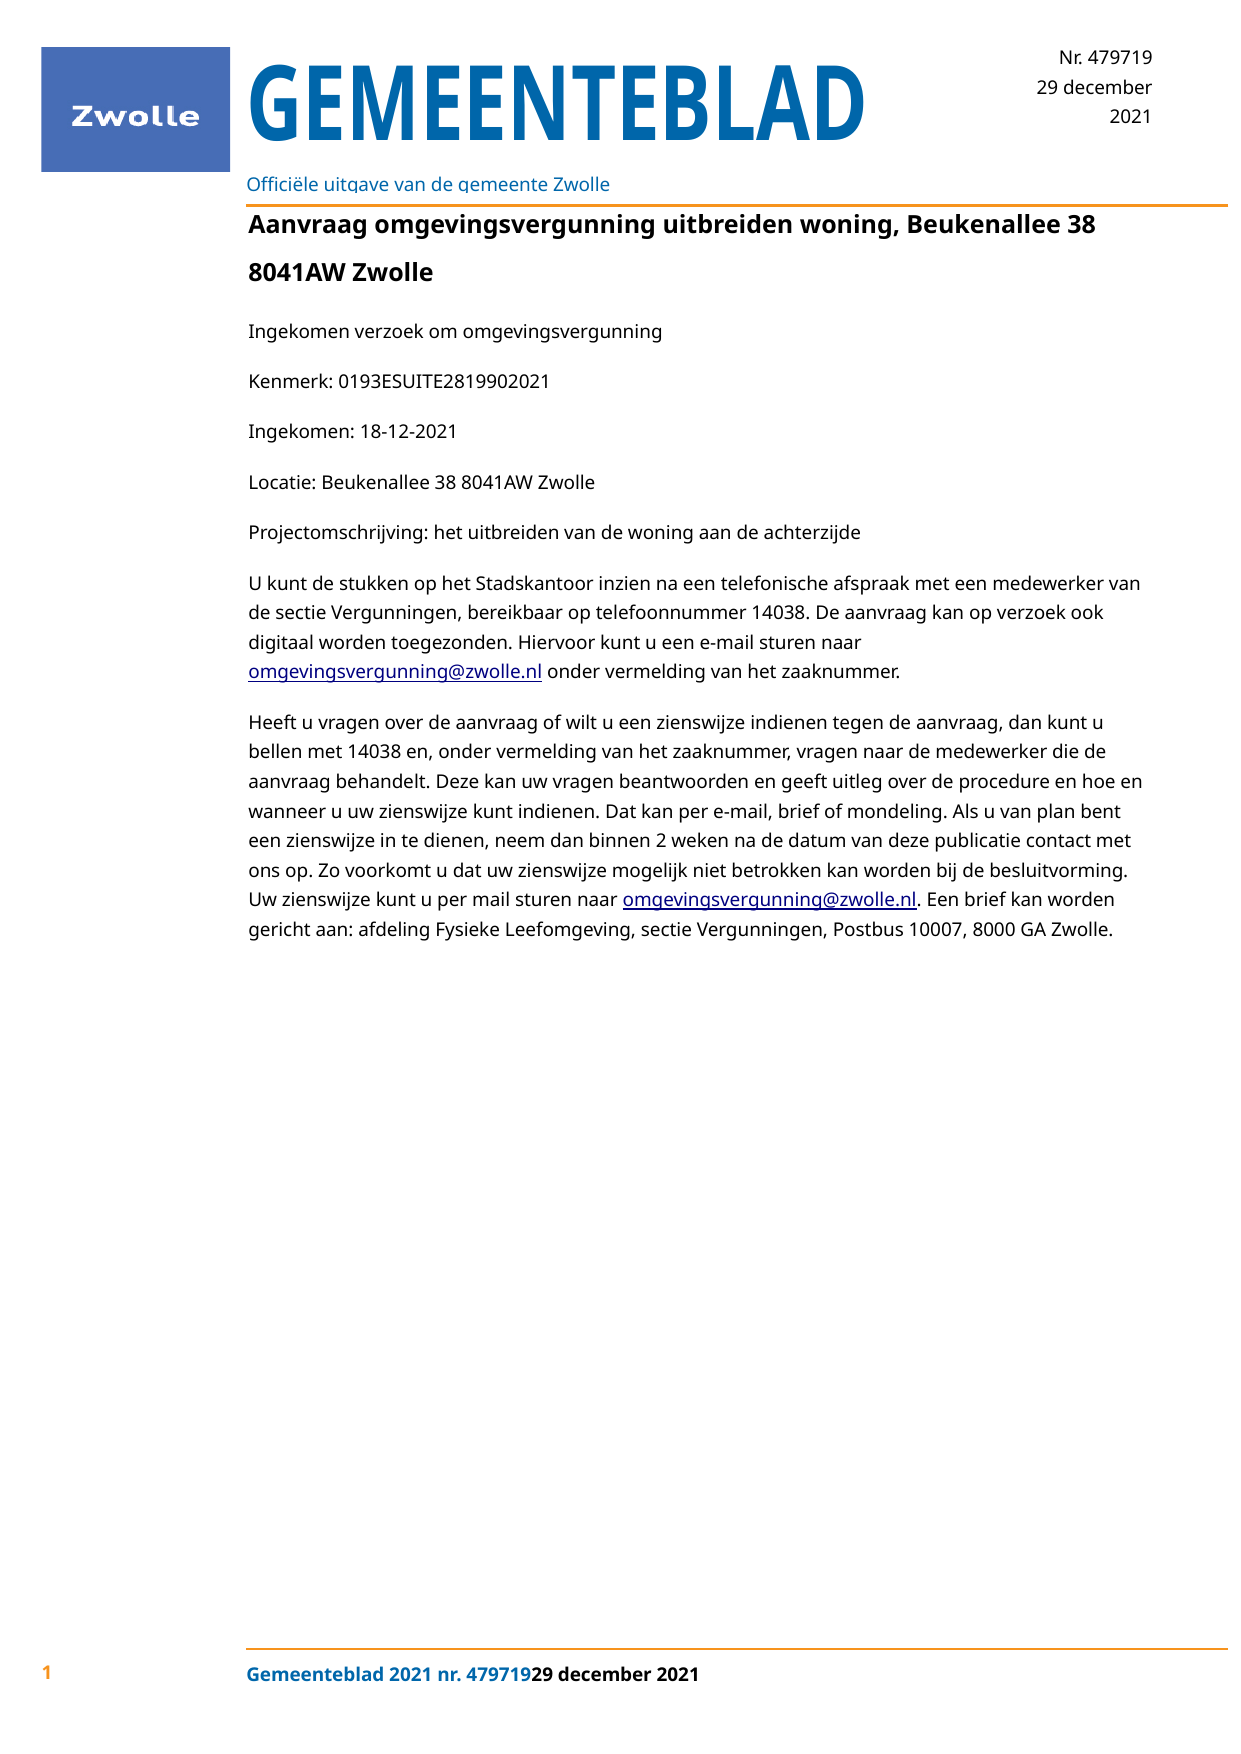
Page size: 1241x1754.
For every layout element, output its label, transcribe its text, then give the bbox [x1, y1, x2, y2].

text Ingekomen verzoek om omgevingsvergunning [248, 318, 1152, 344]
text Heeft u vragen over de aanvraag of wilt u een zienswijze indienen tegen de aanvraag, dan kunt u bellen met 14038 en, onder vermelding van het zaaknummer, vragen naar de medewerker die de aanvraag behandelt. Deze kan uw vragen beantwoorden en geeft uitleg over de procedure en hoe en wanneer u uw zienswijze kunt indienen. Dat kan per e-mail, brief of mondeling. Als u van plan bent een zienswijze in te dienen, neem dan binnen 2 weken na de datum van deze publicatie contact met ons op. Zo voorkomt u dat uw zienswijze mogelijk niet betrokken kan worden bij de besluitvorming. Uw zienswijze kunt u per mail sturen naar omgevingsvergunning@zwolle.nl. Een brief kan worden gericht aan: afdeling Fysieke Leefomgeving, sectie Vergunningen, Postbus 10007, 8000 GA Zwolle. [248, 709, 1152, 942]
text Locatie: Beukenallee 38 8041AW Zwolle [248, 469, 1152, 495]
picture [41, 47, 231, 172]
text Projectomschrijving: het uitbreiden van de woning aan de achterzijde [248, 519, 1152, 545]
text U kunt de stukken op het Stadskantoor inzien na een telefonische afspraak met een medewerker van de sectie Vergunningen, bereikbaar op telefoonnummer 14038. De aanvraag kan op verzoek ook digitaal worden toegezonden. Hiervoor kunt u een e-mail sturen naar omgevingsvergunning@zwolle.nl onder vermelding van het zaaknummer. [248, 570, 1152, 684]
text Kenmerk: 0193ESUITE2819902021 [248, 368, 1152, 394]
text Ingekomen: 18-12-2021 [248, 419, 1152, 444]
text Aanvraag omgevingsvergunning uitbreiden woning, Beukenallee 38 8041AW Zwolle [248, 207, 1152, 288]
